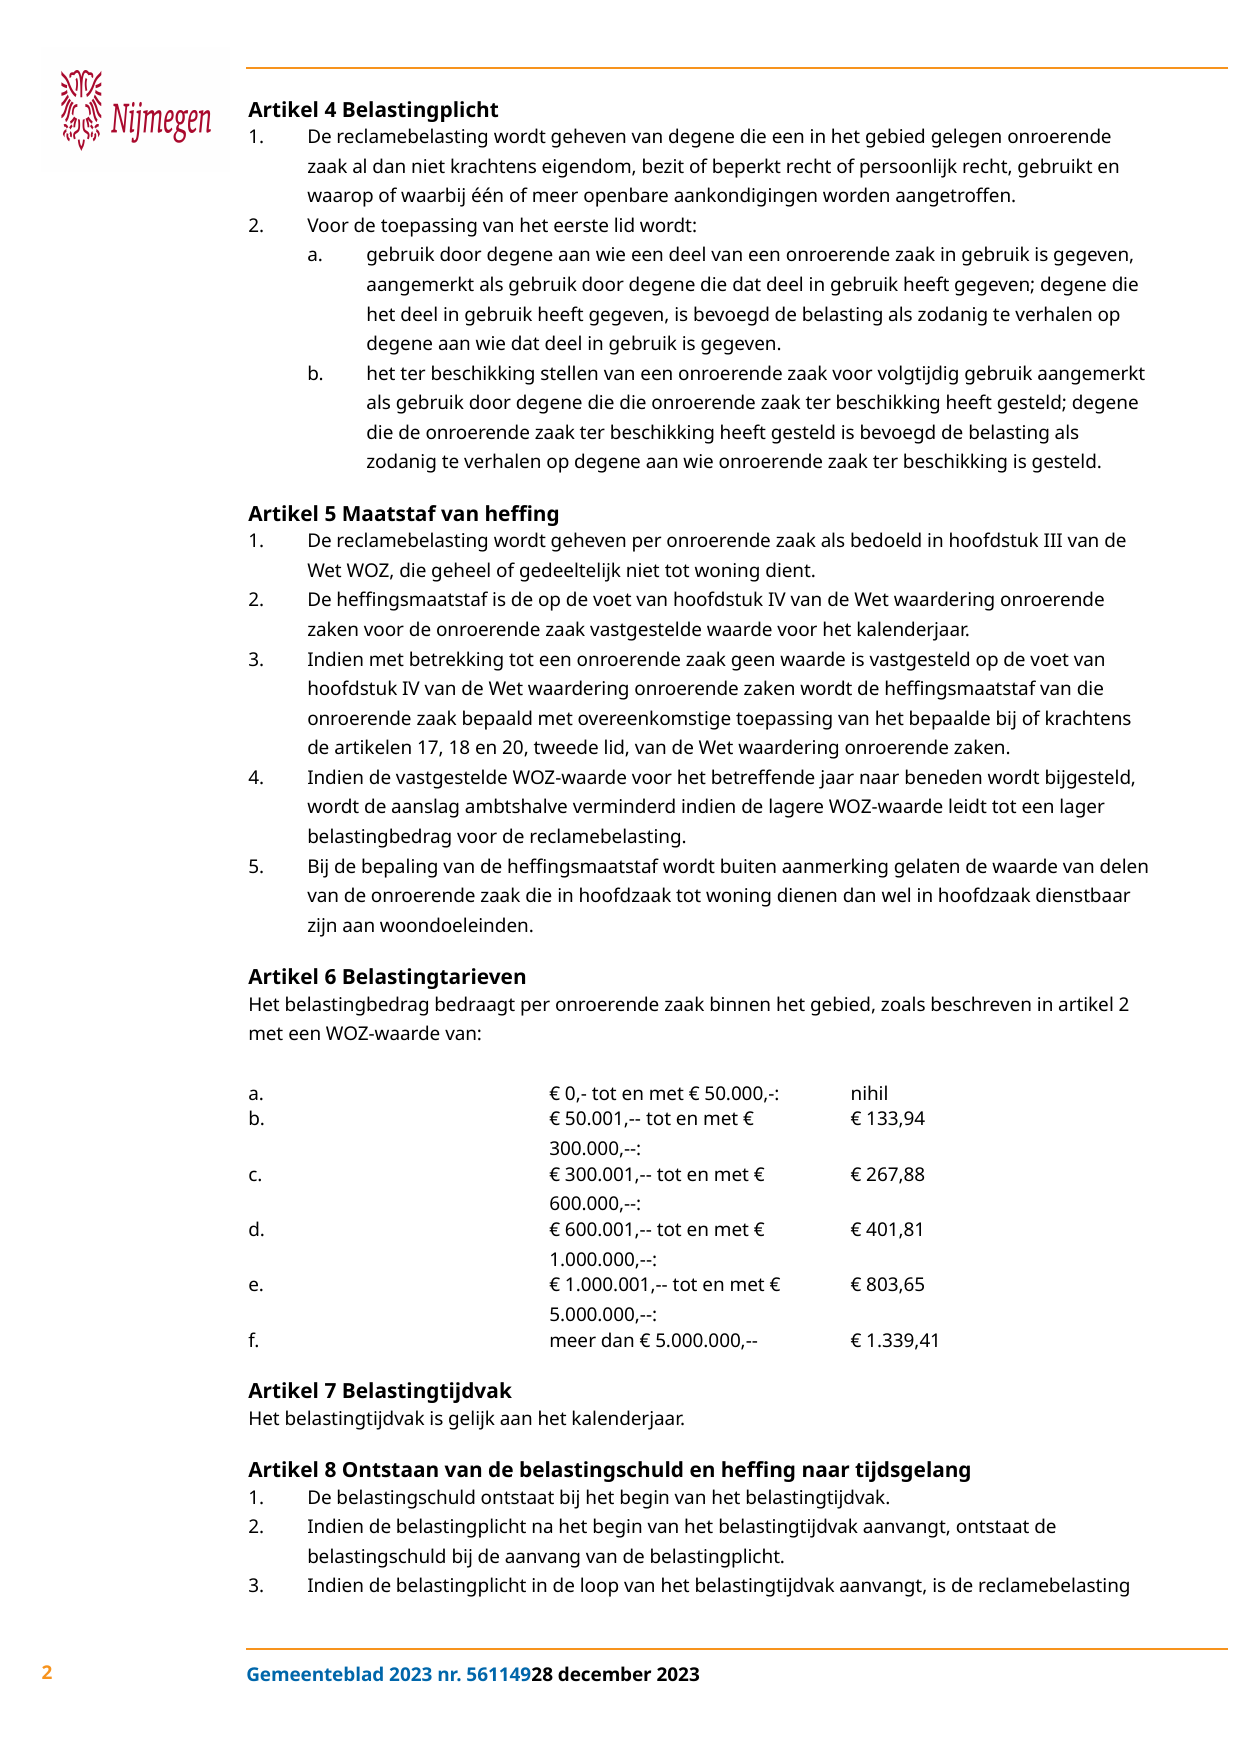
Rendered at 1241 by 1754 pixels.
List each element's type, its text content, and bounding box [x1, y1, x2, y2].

table_cell € 401,81 [850, 1216, 1152, 1271]
list gebruik door degene aan wie een deel van een onroerende zaak in gebruik is gegeven, aangemerkt als gebruik door degene die dat deel in gebruik heeft gegeven; degene die het deel in gebruik heeft gegeven, is bevoegd de belasting als zodanig te verhalen op degene aan wie dat deel in gebruik is gegeven. [307, 242, 1152, 356]
list De heffingsmaatstaf is de op de voet van hoofdstuk IV van de Wet waardering onroerende zaken voor de onroerende zaak vastgestelde waarde voor het kalenderjaar. [248, 587, 1152, 642]
table_cell € 300.001,-- tot en met € 600.000,--: [549, 1161, 850, 1216]
list Indien de belastingplicht na het begin van het belastingtijdvak aanvangt, ontstaat de belastingschuld bij de aanvang van de belastingplicht. [248, 1513, 1152, 1569]
table_cell € 133,94 [850, 1106, 1152, 1161]
text Artikel 6 Belastingtarieven [248, 962, 1152, 991]
table_header nihil [850, 1080, 1152, 1106]
table_header € 0,- tot en met € 50.000,-: [549, 1080, 850, 1106]
table_cell d. [248, 1216, 549, 1271]
list De reclamebelasting wordt geheven van degene die een in het gebied gelegen onroerende zaak al dan niet krachtens eigendom, bezit of beperkt recht of persoonlijk recht, gebruikt en waarop of waarbij één of meer openbare aankondigingen worden aangetroffen. [248, 123, 1152, 208]
text Het belastingtijdvak is gelijk aan het kalenderjaar. [248, 1405, 1152, 1431]
list Voor de toepassing van het eerste lid wordt: [248, 212, 1152, 238]
table_cell b. [248, 1106, 549, 1161]
list Bij de bepaling van de heffingsmaatstaf wordt buiten aanmerking gelaten de waarde van delen van de onroerende zaak die in hoofdzaak tot woning dienen dan wel in hoofdzaak dienstbaar zijn aan woondoeleinden. [248, 853, 1152, 938]
text Het belastingbedrag bedraagt per onroerende zaak binnen het gebied, zoals beschreven in artikel 2 met een WOZ-waarde van: [248, 991, 1152, 1046]
text Artikel 8 Ontstaan van de belastingschuld en heffing naar tijdsgelang [248, 1455, 1152, 1484]
table_cell € 803,65 [850, 1271, 1152, 1327]
table_header a. [248, 1080, 549, 1106]
list het ter beschikking stellen van een onroerende zaak voor volgtijdig gebruik aangemerkt als gebruik door degene die die onroerende zaak ter beschikking heeft gesteld; degene die de onroerende zaak ter beschikking heeft gesteld is bevoegd de belasting als zodanig te verhalen op degene aan wie onroerende zaak ter beschikking is gesteld. [307, 360, 1152, 474]
table_cell c. [248, 1161, 549, 1216]
table_cell € 50.001,-- tot en met € 300.000,--: [549, 1106, 850, 1161]
list De belastingschuld ontstaat bij het begin van het belastingtijdvak. [248, 1484, 1152, 1509]
table_cell f. [248, 1327, 549, 1352]
text Artikel 4 Belastingplicht [248, 95, 1152, 123]
table_cell e. [248, 1271, 549, 1327]
text Artikel 5 Maatstaf van heffing [248, 499, 1152, 527]
picture [41, 47, 231, 172]
list De reclamebelasting wordt geheven per onroerende zaak als bedoeld in hoofdstuk III van de Wet WOZ, die geheel of gedeeltelijk niet tot woning dient. [248, 527, 1152, 583]
list Indien de belastingplicht in de loop van het belastingtijdvak aanvangt, is de reclamebelasting [248, 1573, 1152, 1598]
table_cell meer dan € 5.000.000,-- [549, 1327, 850, 1352]
table_cell € 1.339,41 [850, 1327, 1152, 1352]
text Artikel 7 Belastingtijdvak [248, 1377, 1152, 1405]
list Indien de vastgestelde WOZ-waarde voor het betreffende jaar naar beneden wordt bijgesteld, wordt de aanslag ambtshalve verminderd indien de lagere WOZ-waarde leidt tot een lager belastingbedrag voor de reclamebelasting. [248, 764, 1152, 849]
table_cell € 1.000.001,-- tot en met € 5.000.000,--: [549, 1271, 850, 1327]
list Indien met betrekking tot een onroerende zaak geen waarde is vastgesteld op de voet van hoofdstuk IV van de Wet waardering onroerende zaken wordt de heffingsmaatstaf van die onroerende zaak bepaald met overeenkomstige toepassing van het bepaalde bij of krachtens de artikelen 17, 18 en 20, tweede lid, van de Wet waardering onroerende zaken. [248, 646, 1152, 760]
table_cell € 600.001,-- tot en met € 1.000.000,--: [549, 1216, 850, 1271]
table_cell € 267,88 [850, 1161, 1152, 1216]
